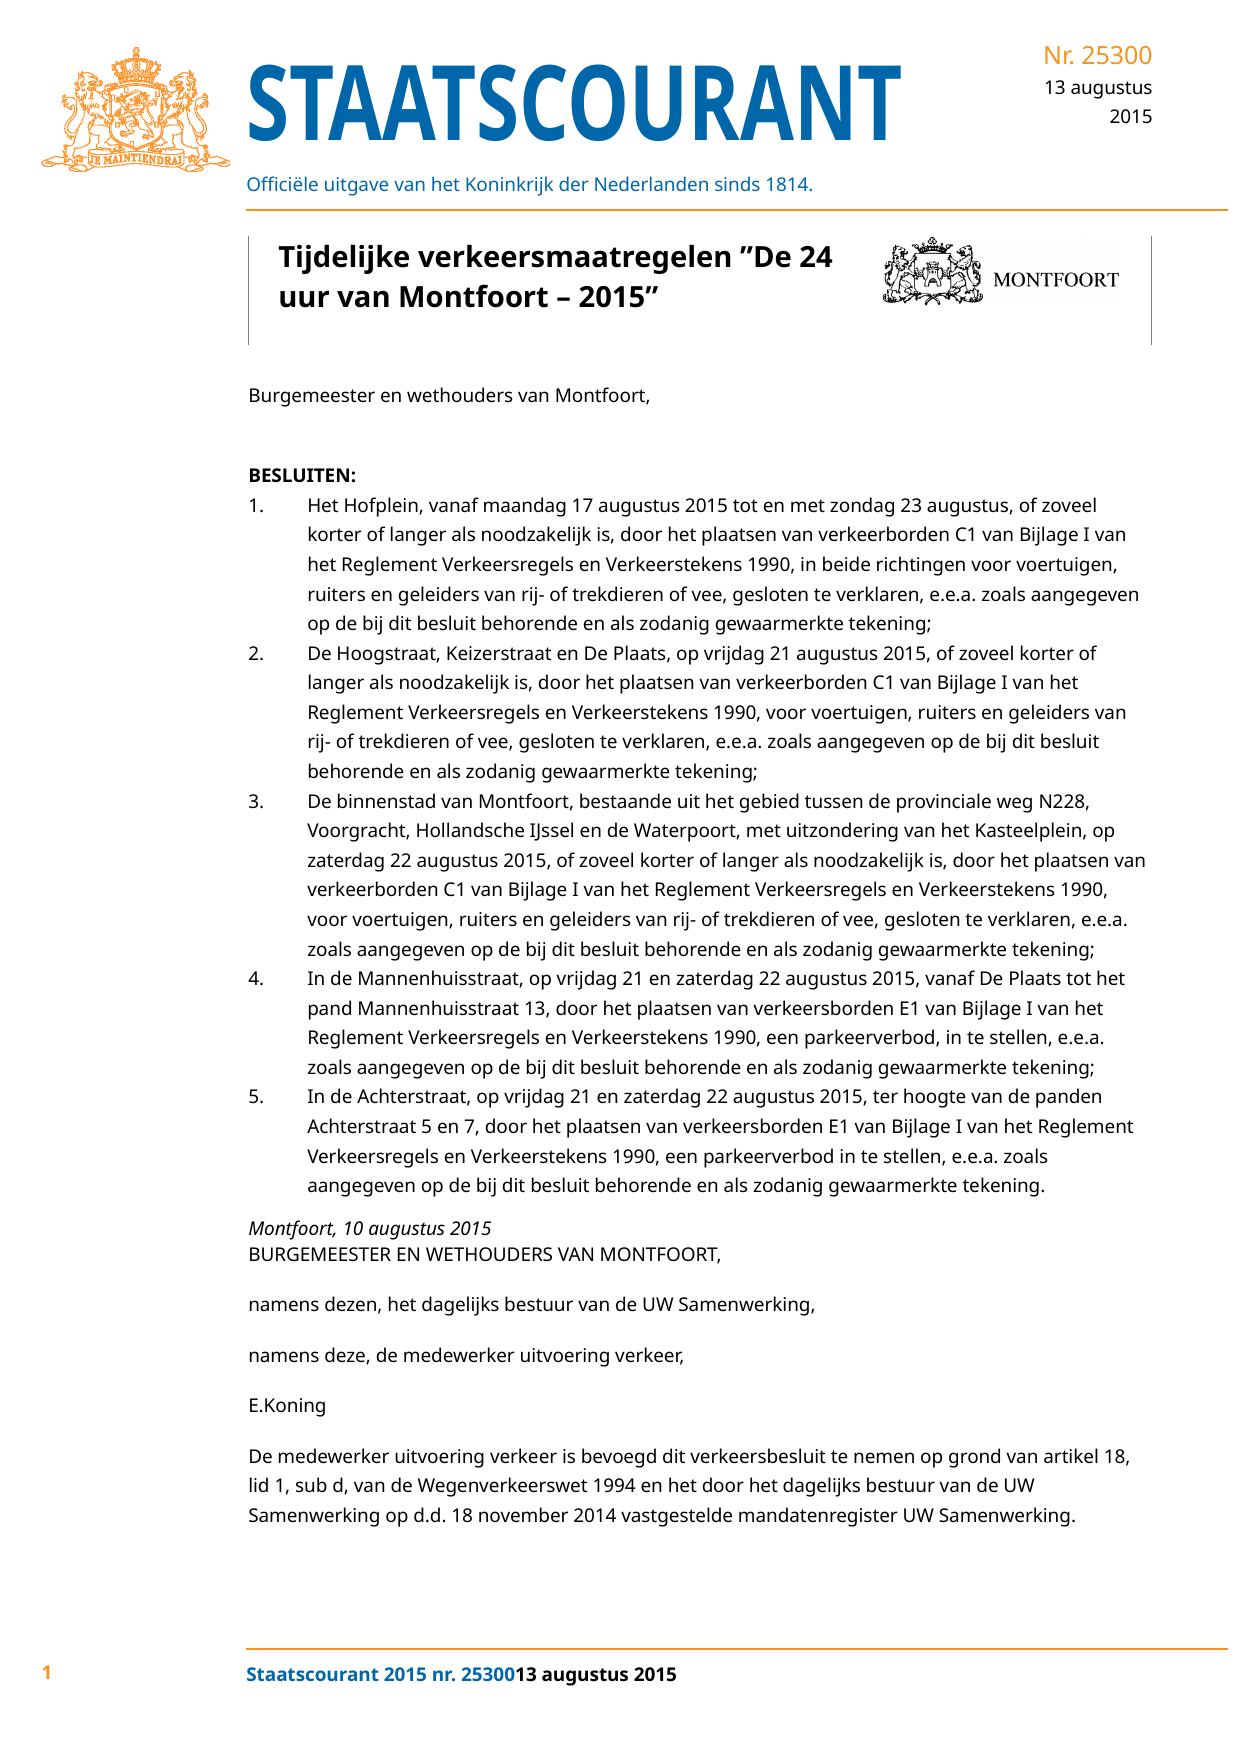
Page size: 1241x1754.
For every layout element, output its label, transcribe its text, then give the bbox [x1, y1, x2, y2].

text namens dezen, het dagelijks bestuur van de UW Samenwerking, [248, 1292, 1152, 1317]
picture [41, 47, 231, 172]
list In de Mannenhuisstraat, op vrijdag 21 en zaterdag 22 augustus 2015, vanaf De Plaats tot het pand Mannenhuisstraat 13, door het plaatsen van verkeersborden E1 van Bijlage I van het Reglement Verkeersregels en Verkeerstekens 1990, een parkeerverbod, in te stellen, e.e.a. zoals aangegeven op de bij dit besluit behorende en als zodanig gewaarmerkte tekening; [248, 965, 1152, 1080]
picture [882, 236, 1119, 306]
text BURGEMEESTER EN WETHOUDERS VAN MONTFOORT, [248, 1241, 1152, 1267]
text Montfoort, 10 augustus 2015 [248, 1216, 1152, 1241]
text E.Koning [248, 1392, 1152, 1418]
list De binnenstad van Montfoort, bestaande uit het gebied tussen de provinciale weg N228, Voorgracht, Hollandsche IJssel en de Waterpoort, met uitzondering van het Kasteelplein, op zaterdag 22 augustus 2015, of zoveel korter of langer als noodzakelijk is, door het plaatsen van verkeerborden C1 van Bijlage I van het Reglement Verkeersregels en Verkeerstekens 1990, voor voertuigen, ruiters en geleiders van rij- of trekdieren of vee, gesloten te verklaren, e.e.a. zoals aangegeven op de bij dit besluit behorende en als zodanig gewaarmerkte tekening; [248, 788, 1152, 961]
text namens deze, de medewerker uitvoering verkeer, [248, 1342, 1152, 1368]
table_header Tijdelijke verkeersmaatregelen ”De 24 uur van Montfoort – 2015” [249, 236, 850, 345]
text BESLUITEN: [248, 462, 1152, 488]
list In de Achterstraat, op vrijdag 21 en zaterdag 22 augustus 2015, ter hoogte van de panden Achterstraat 5 en 7, door het plaatsen van verkeersborden E1 van Bijlage I van het Reglement Verkeersregels en Verkeerstekens 1990, een parkeerverbod in te stellen, e.e.a. zoals aangegeven op de bij dit besluit behorende en als zodanig gewaarmerkte tekening. [248, 1084, 1152, 1198]
list De Hoogstraat, Keizerstraat en De Plaats, op vrijdag 21 augustus 2015, of zoveel korter of langer als noodzakelijk is, door het plaatsen van verkeerborden C1 van Bijlage I van het Reglement Verkeersregels en Verkeerstekens 1990, voor voertuigen, ruiters en geleiders van rij- of trekdieren of vee, gesloten te verklaren, e.e.a. zoals aangegeven op de bij dit besluit behorende en als zodanig gewaarmerkte tekening; [248, 640, 1152, 784]
table_header [850, 236, 1151, 345]
text Burgemeester en wethouders van Montfoort, [248, 383, 1152, 408]
list Het Hofplein, vanaf maandag 17 augustus 2015 tot en met zondag 23 augustus, of zoveel korter of langer als noodzakelijk is, door het plaatsen van verkeerborden C1 van Bijlage I van het Reglement Verkeersregels en Verkeerstekens 1990, in beide richtingen voor voertuigen, ruiters en geleiders van rij- of trekdieren of vee, gesloten te verklaren, e.e.a. zoals aangegeven op de bij dit besluit behorende en als zodanig gewaarmerkte tekening; [248, 492, 1152, 636]
text De medewerker uitvoering verkeer is bevoegd dit verkeersbesluit te nemen op grond van artikel 18, lid 1, sub d, van de Wegenverkeerswet 1994 en het door het dagelijks bestuur van de UW Samenwerking op d.d. 18 november 2014 vastgestelde mandatenregister UW Samenwerking. [248, 1443, 1152, 1528]
